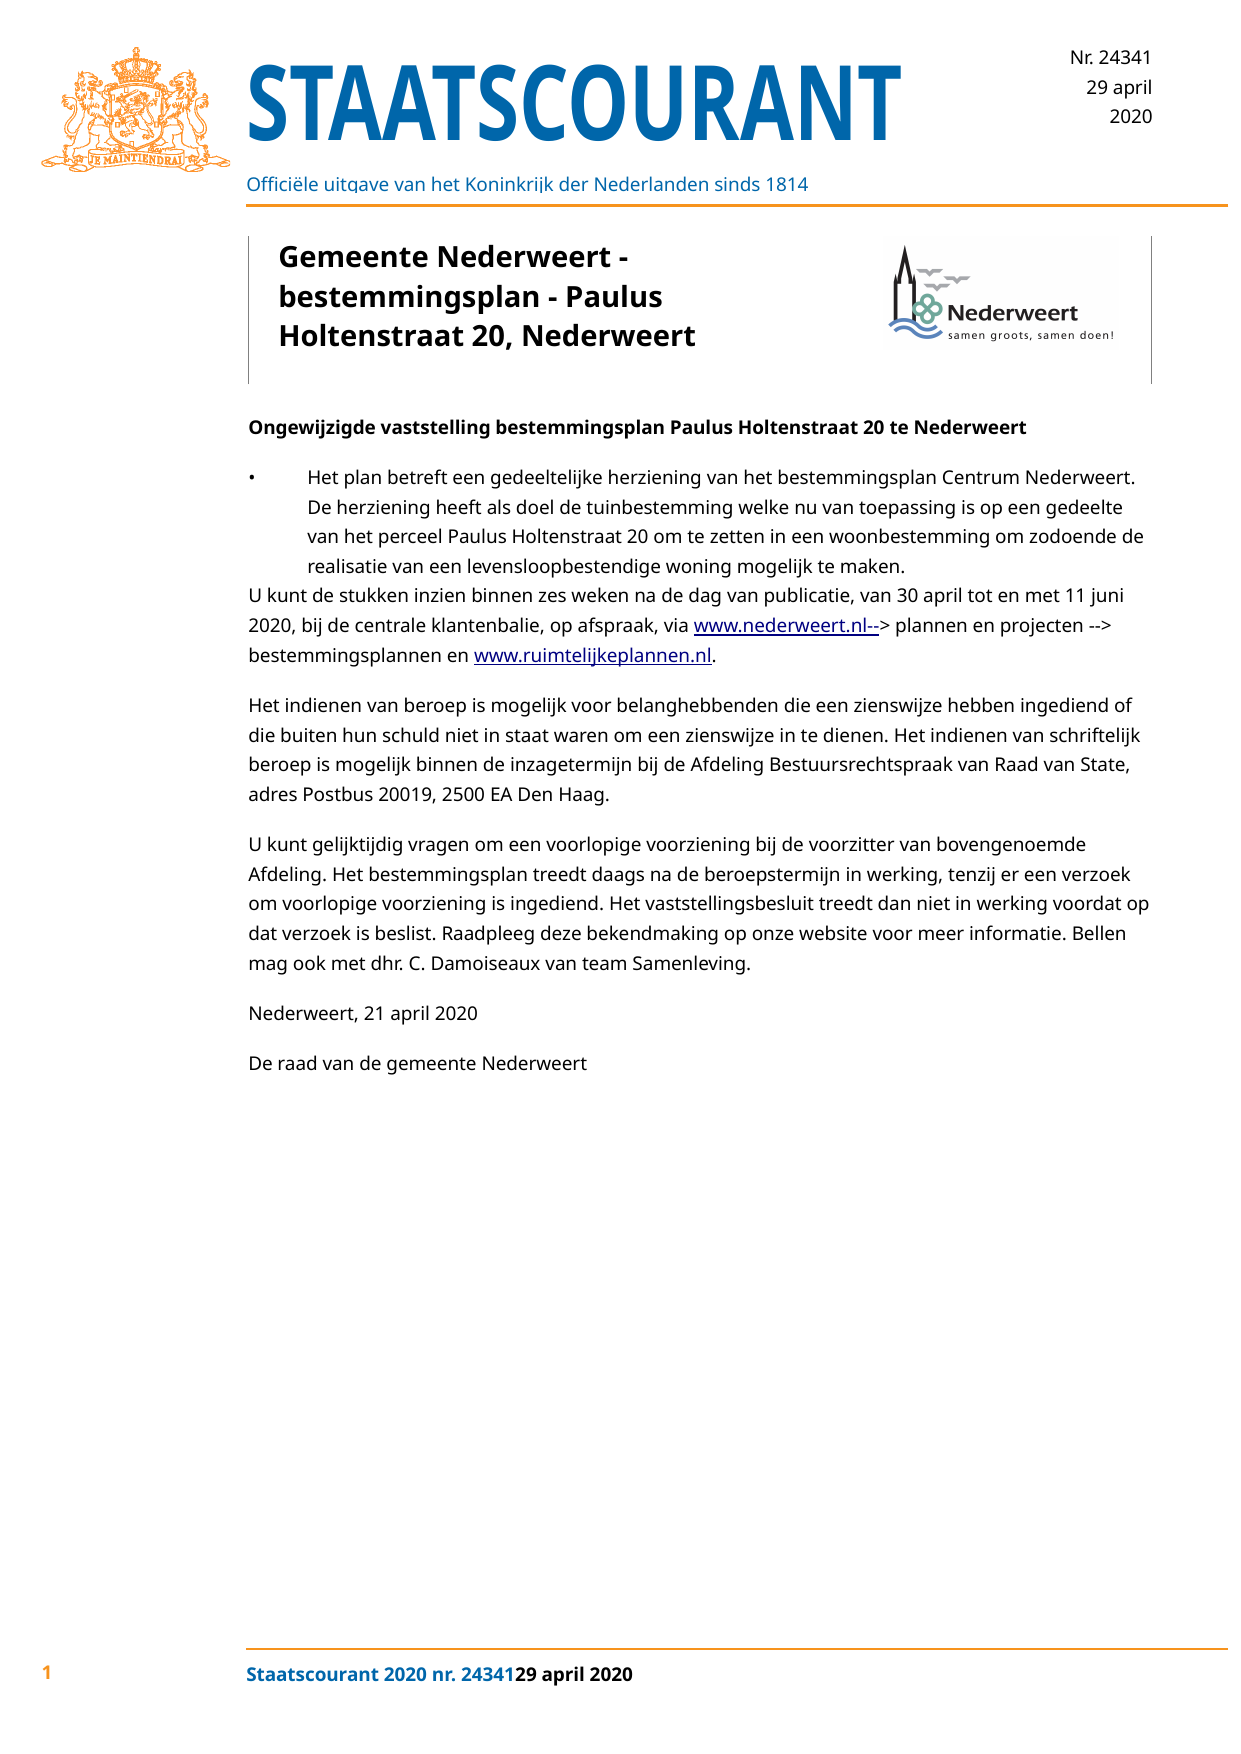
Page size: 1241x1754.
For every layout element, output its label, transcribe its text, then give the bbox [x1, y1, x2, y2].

text U kunt gelijktijdig vragen om een voorlopige voorziening bij de voorzitter van bovengenoemde Afdeling. Het bestemmingsplan treedt daags na de beroepstermijn in werking, tenzij er een verzoek om voorlopige voorziening is ingediend. Het vaststellingsbesluit treedt dan niet in werking voordat op dat verzoek is beslist. Raadpleeg deze bekendmaking op onze website voor meer informatie. Bellen mag ook met dhr. C. Damoiseaux van team Samenleving. [248, 831, 1152, 976]
text U kunt de stukken inzien binnen zes weken na de dag van publicatie, van 30 april tot en met 11 juni 2020, bij de centrale klantenbalie, op afspraak, via www.nederweert.nl--> plannen en projecten --> bestemmingsplannen en www.ruimtelijkeplannen.nl. [248, 583, 1152, 668]
text De raad van de gemeente Nederweert [248, 1051, 1152, 1076]
table_header Gemeente Nederweert - bestemmingsplan - Paulus Holtenstraat 20, Nederweert [249, 236, 850, 384]
text Het indienen van beroep is mogelijk voor belanghebbenden die een zienswijze hebben ingediend of die buiten hun schuld niet in staat waren om een zienswijze in te dienen. Het indienen van schriftelijk beroep is mogelijk binnen de inzagetermijn bij de Afdeling Bestuursrechtspraak van Raad van State, adres Postbus 20019, 2500 EA Den Haag. [248, 692, 1152, 807]
table_header [850, 236, 1151, 384]
text Ongewijzigde vaststelling bestemmingsplan Paulus Holtenstraat 20 te Nederweert [248, 414, 1152, 440]
picture [41, 47, 231, 172]
list Het plan betreft een gedeeltelijke herziening van het bestemmingsplan Centrum Nederweert. De herziening heeft als doel de tuinbestemming welke nu van toepassing is op een gedeelte van het perceel Paulus Holtenstraat 20 om te zetten in een woonbestemming om zodoende de realisatie van een levensloopbestendige woning mogelijk te maken. [248, 464, 1152, 579]
picture [882, 236, 1119, 350]
text Nederweert, 21 april 2020 [248, 1000, 1152, 1026]
